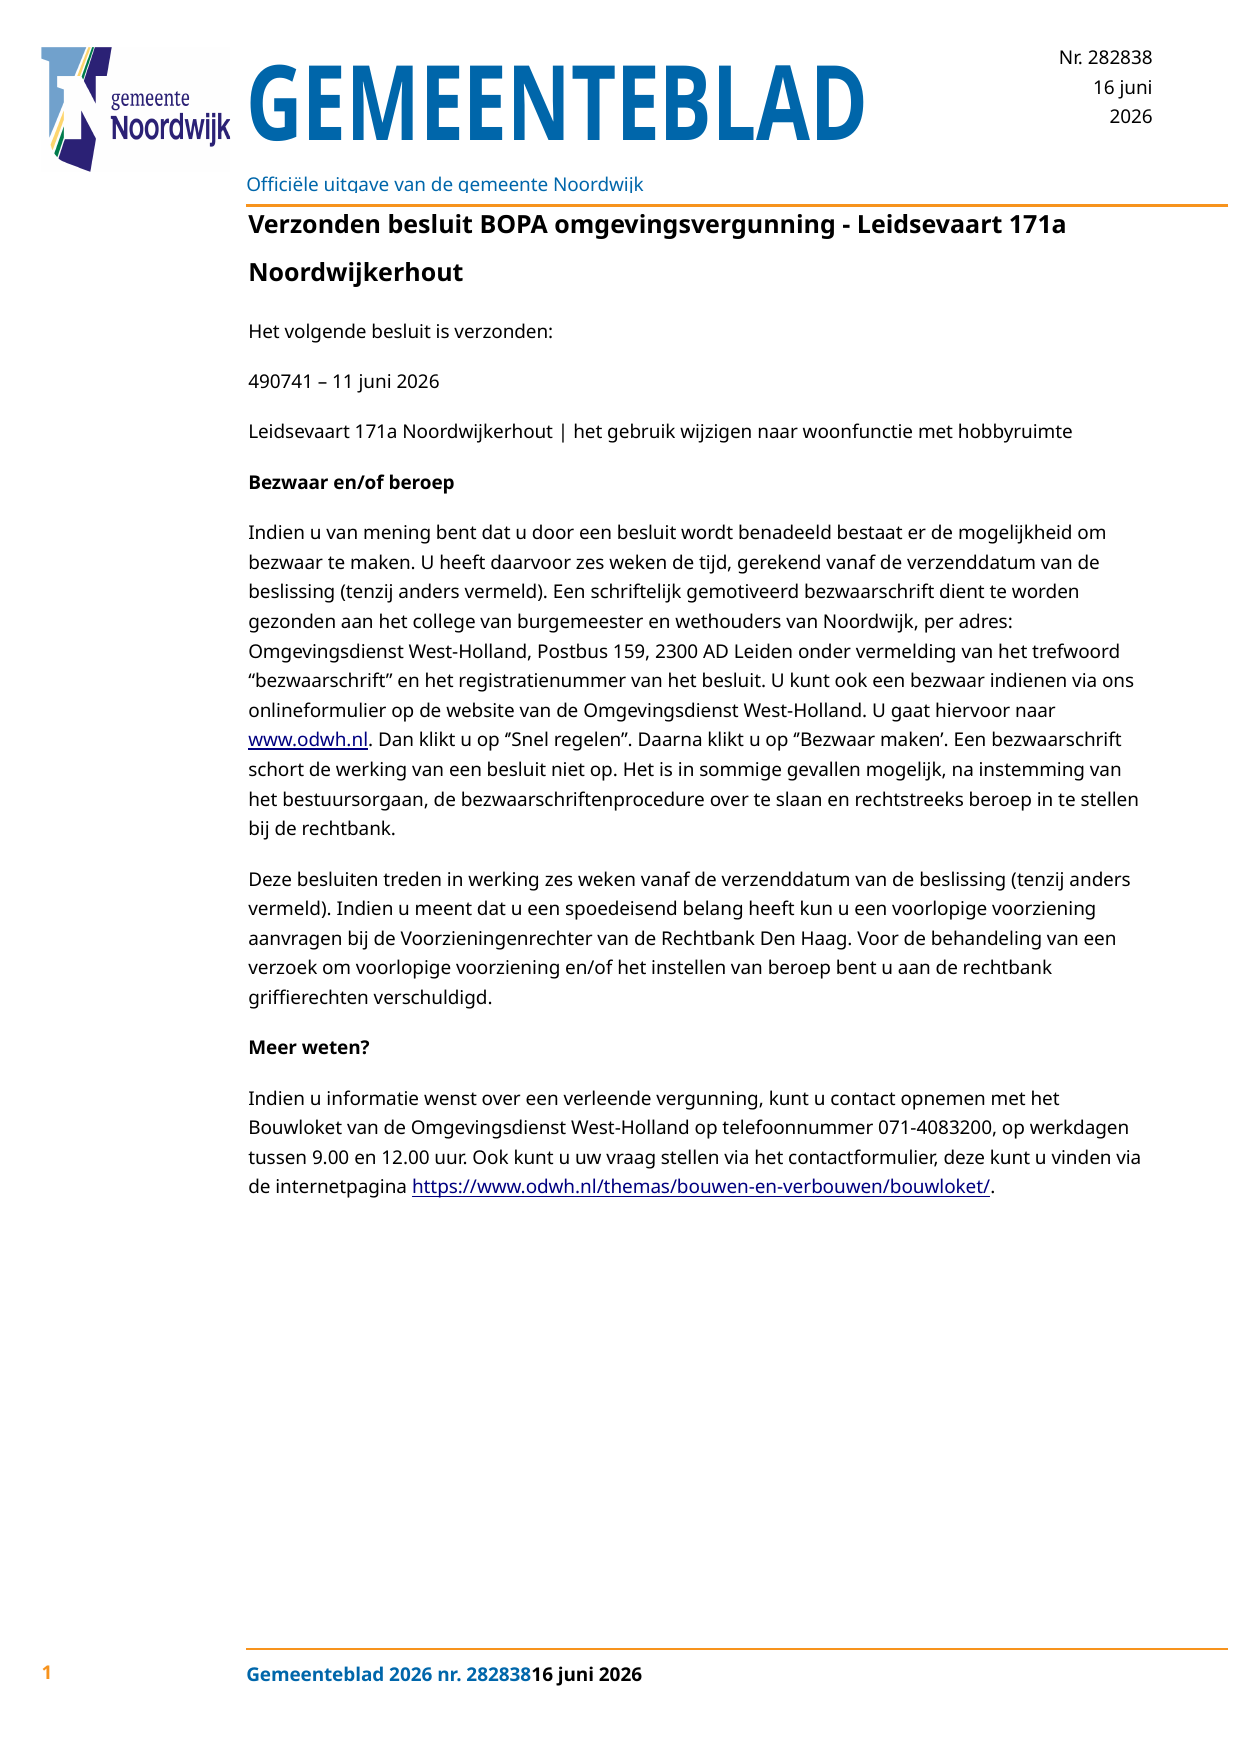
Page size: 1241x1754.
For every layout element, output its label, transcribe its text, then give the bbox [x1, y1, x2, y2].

text Leidsevaart 171a Noordwijkerhout | het gebruik wijzigen naar woonfunctie met hobbyruimte [248, 419, 1152, 444]
text 490741 – 11 juni 2026 [248, 368, 1152, 394]
text Indien u informatie wenst over een verleende vergunning, kunt u contact opnemen met het Bouwloket van de Omgevingsdienst West-Holland op telefoonnummer 071-4083200, op werkdagen tussen 9.00 en 12.00 uur. Ook kunt u uw vraag stellen via het contactformulier, deze kunt u vinden via de internetpagina https://www.odwh.nl/themas/bouwen-en-verbouwen/bouwloket/. [248, 1085, 1152, 1199]
text Deze besluiten treden in werking zes weken vanaf de verzenddatum van de beslissing (tenzij anders vermeld). Indien u meent dat u een spoedeisend belang heeft kun u een voorlopige voorziening aanvragen bij de Voorzieningenrechter van de Rechtbank Den Haag. Voor de behandeling van een verzoek om voorlopige voorziening en/of het instellen van beroep bent u aan de rechtbank griffierechten verschuldigd. [248, 866, 1152, 1010]
picture [41, 47, 231, 172]
text Verzonden besluit BOPA omgevingsvergunning - Leidsevaart 171a Noordwijkerhout [248, 207, 1152, 288]
text Indien u van mening bent dat u door een besluit wordt benadeeld bestaat er de mogelijkheid om bezwaar te maken. U heeft daarvoor zes weken de tijd, gerekend vanaf de verzenddatum van de beslissing (tenzij anders vermeld). Een schriftelijk gemotiveerd bezwaarschrift dient te worden gezonden aan het college van burgemeester en wethouders van Noordwijk, per adres: Omgevingsdienst West-Holland, Postbus 159, 2300 AD Leiden onder vermelding van het trefwoord “bezwaarschrift” en het registratienummer van het besluit. U kunt ook een bezwaar indienen via ons onlineformulier op de website van de Omgevingsdienst West-Holland. U gaat hiervoor naar www.odwh.nl. Dan klikt u op ‘’Snel regelen”. Daarna klikt u op ‘’Bezwaar maken’. Een bezwaarschrift schort de werking van een besluit niet op. Het is in sommige gevallen mogelijk, na instemming van het bestuursorgaan, de bezwaarschriftenprocedure over te slaan en rechtstreeks beroep in te stellen bij de rechtbank. [248, 519, 1152, 841]
text Het volgende besluit is verzonden: [248, 318, 1152, 344]
text Bezwaar en/of beroep [248, 469, 1152, 495]
text Meer weten? [248, 1034, 1152, 1060]
